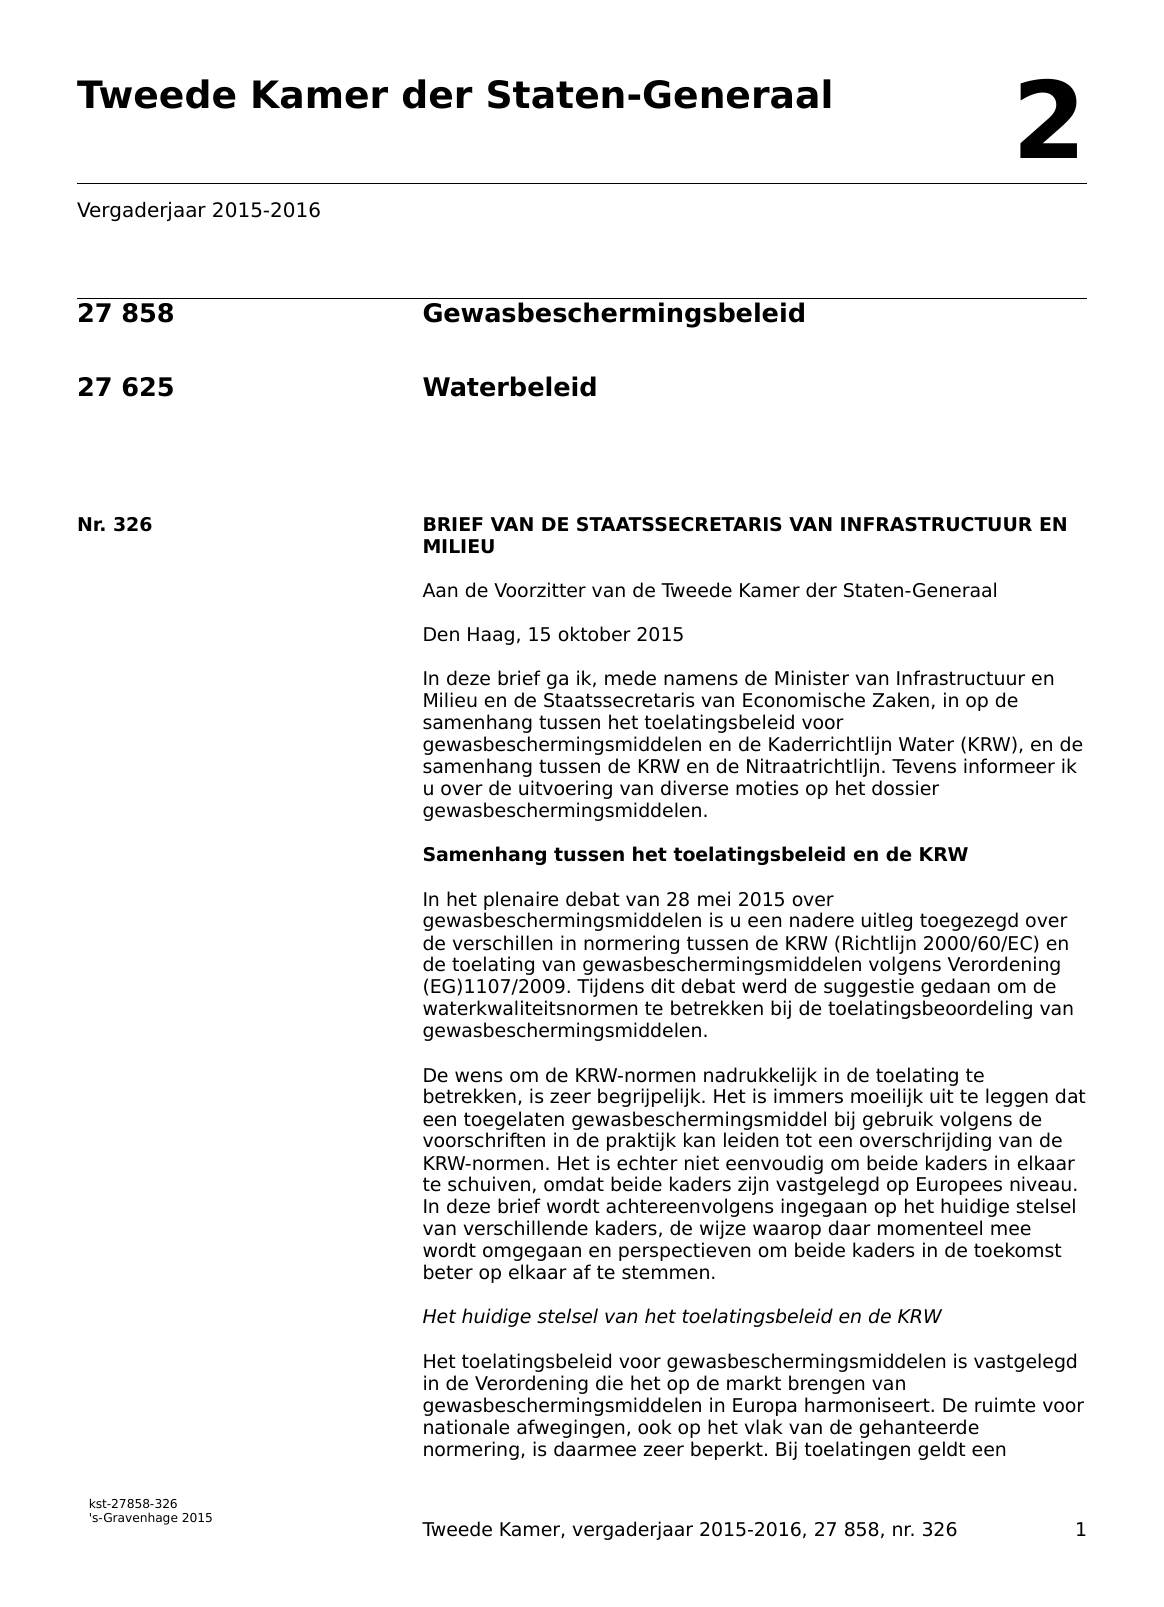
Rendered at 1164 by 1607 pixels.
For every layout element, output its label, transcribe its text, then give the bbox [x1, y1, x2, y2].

text Het toelatingsbeleid voor gewasbeschermingsmiddelen is vastgelegd in de Verordening die het op de markt brengen van gewasbeschermingsmiddelen in Europa harmoniseert. De ruimte voor nationale afwegingen, ook op het vlak van de gehanteerde normering, is daarmee zeer beperkt. Bij toelatingen geldt een [422, 1351, 1087, 1461]
table_header Tweede Kamer der Staten-Generaal [77, 59, 886, 183]
subtitle Het huidige stelsel van het toelatingsbeleid en de KRW [422, 1306, 1087, 1328]
text kst-27858-326 [88, 1497, 323, 1511]
text Aan de Voorzitter van de Tweede Kamer der Staten-Generaal [422, 580, 1087, 602]
subtitle 27 858 Gewasbeschermingsbeleid [77, 299, 1087, 329]
text In het plenaire debat van 28 mei 2015 over gewasbeschermingsmiddelen is u een nadere uitleg toegezegd over de verschillen in normering tussen de KRW (Richtlijn 2000/60/EC) en de toelating van gewasbeschermingsmiddelen volgens Verordening (EG)1107/2009. Tijdens dit debat werd de suggestie gedaan om de waterkwaliteitsnormen te betrekken bij de toelatingsbeoordeling van gewasbeschermingsmiddelen. [422, 888, 1087, 1042]
subtitle Samenhang tussen het toelatingsbeleid en de KRW [422, 844, 1087, 866]
table_header 2 [886, 59, 1087, 183]
text De wens om de KRW-normen nadrukkelijk in de toelating te betrekken, is zeer begrijpelijk. Het is immers moeilijk uit te leggen dat een toegelaten gewasbeschermingsmiddel bij gebruik volgens de voorschriften in de praktijk kan leiden tot een overschrijding van de KRW-normen. Het is echter niet eenvoudig om beide kaders in elkaar te schuiven, omdat beide kaders zijn vastgelegd op Europees niveau. In deze brief wordt achtereenvolgens ingegaan op het huidige stelsel van verschillende kaders, de wijze waarop daar momenteel mee wordt omgegaan en perspectieven om beide kaders in de toekomst beter op elkaar af te stemmen. [422, 1064, 1087, 1284]
text Den Haag, 15 oktober 2015 [422, 624, 1087, 646]
subtitle Nr. 326 BRIEF VAN DE STAATSSECRETARIS VAN INFRASTRUCTUUR EN MILIEU [77, 514, 1087, 558]
text In deze brief ga ik, mede namens de Minister van Infrastructuur en Milieu en de Staatssecretaris van Economische Zaken, in op de samenhang tussen het toelatingsbeleid voor gewasbeschermingsmiddelen en de Kaderrichtlijn Water (KRW), en de samenhang tussen de KRW en de Nitraatrichtlijn. Tevens informeer ik u over de uitvoering van diverse moties op het dossier gewasbeschermingsmiddelen. [422, 668, 1087, 822]
table_cell Vergaderjaar 2015-2016 [77, 184, 1087, 298]
subtitle 27 625 Waterbeleid [77, 373, 1087, 403]
text 's-Gravenhage 2015 [88, 1511, 323, 1525]
